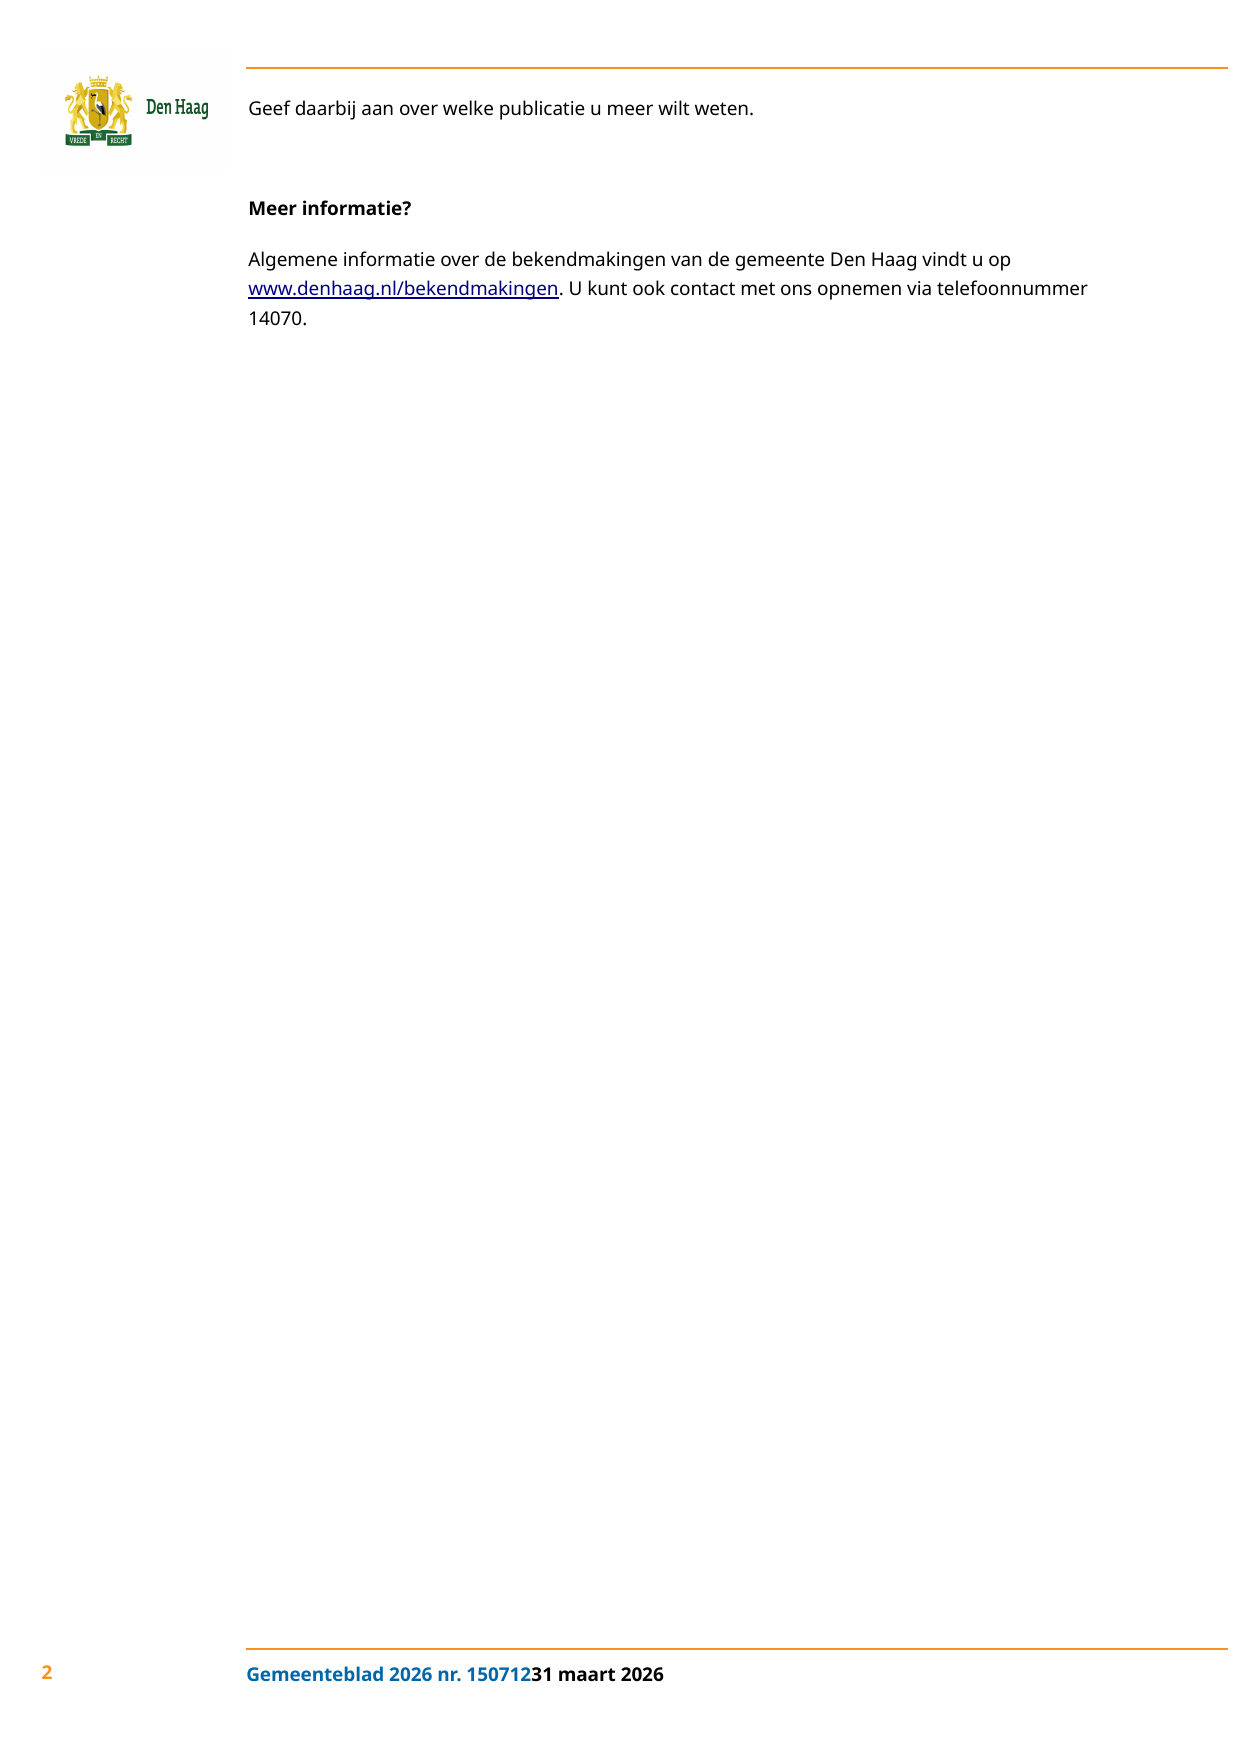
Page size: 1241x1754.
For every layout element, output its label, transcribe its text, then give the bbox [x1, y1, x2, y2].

text Meer informatie? [248, 196, 1152, 221]
text Algemene informatie over de bekendmakingen van de gemeente Den Haag vindt u op www.denhaag.nl/bekendmakingen. U kunt ook contact met ons opnemen via telefoonnummer 14070. [248, 246, 1152, 331]
text Geef daarbij aan over welke publicatie u meer wilt weten. [248, 95, 1152, 121]
picture [41, 47, 231, 172]
